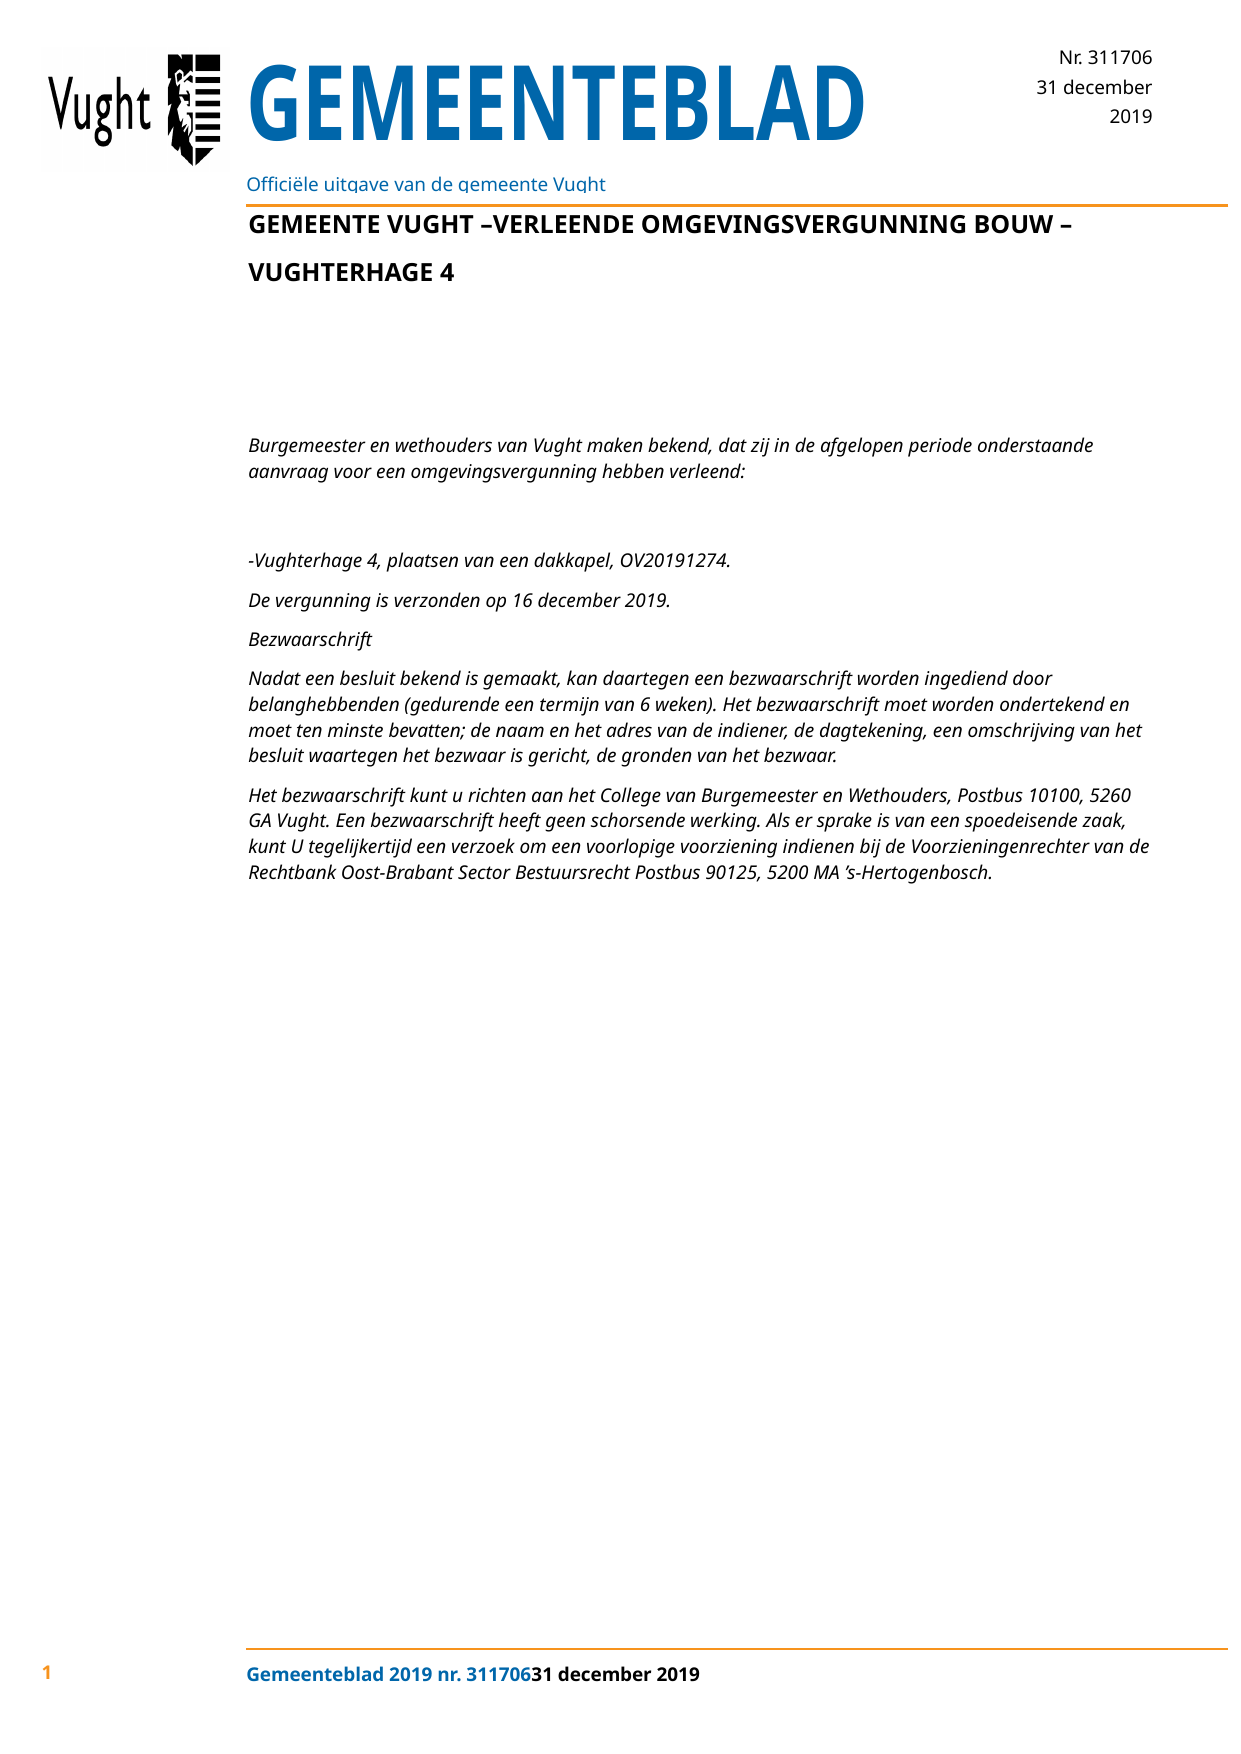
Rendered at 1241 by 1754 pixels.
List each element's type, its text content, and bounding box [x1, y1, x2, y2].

text Het bezwaarschrift kunt u richten aan het College van Burgemeester en Wethouders, Postbus 10100, 5260 GA Vught. Een bezwaarschrift heeft geen schorsende werking. Als er sprake is van een spoedeisende zaak, kunt U tegelijkertijd een verzoek om een voorlopige voorziening indienen bij de Voorzieningenrechter van de Rechtbank Oost-Brabant Sector Bestuursrecht Postbus 90125, 5200 MA ’s-Hertogenbosch. [248, 782, 1152, 885]
text De vergunning is verzonden op 16 december 2019. [248, 587, 1152, 613]
text Bezwaarschrift [248, 626, 1152, 652]
text -Vughterhage 4, plaatsen van een dakkapel, OV20191274. [248, 548, 1152, 573]
text Burgemeester en wethouders van Vught maken bekend, dat zij in de afgelopen periode onderstaande aanvraag voor een omgevingsvergunning hebben verleend: [248, 432, 1152, 484]
text Nadat een besluit bekend is gemaakt, kan daartegen een bezwaarschrift worden ingediend door belanghebbenden (gedurende een termijn van 6 weken). Het bezwaarschrift moet worden ondertekend en moet ten minste bevatten; de naam en het adres van de indiener, de dagtekening, een omschrijving van het besluit waartegen het bezwaar is gericht, de gronden van het bezwaar. [248, 666, 1152, 768]
text GEMEENTE VUGHT –VERLEENDE OMGEVINGSVERGUNNING BOUW – VUGHTERHAGE 4 [248, 207, 1152, 288]
picture [41, 47, 231, 172]
